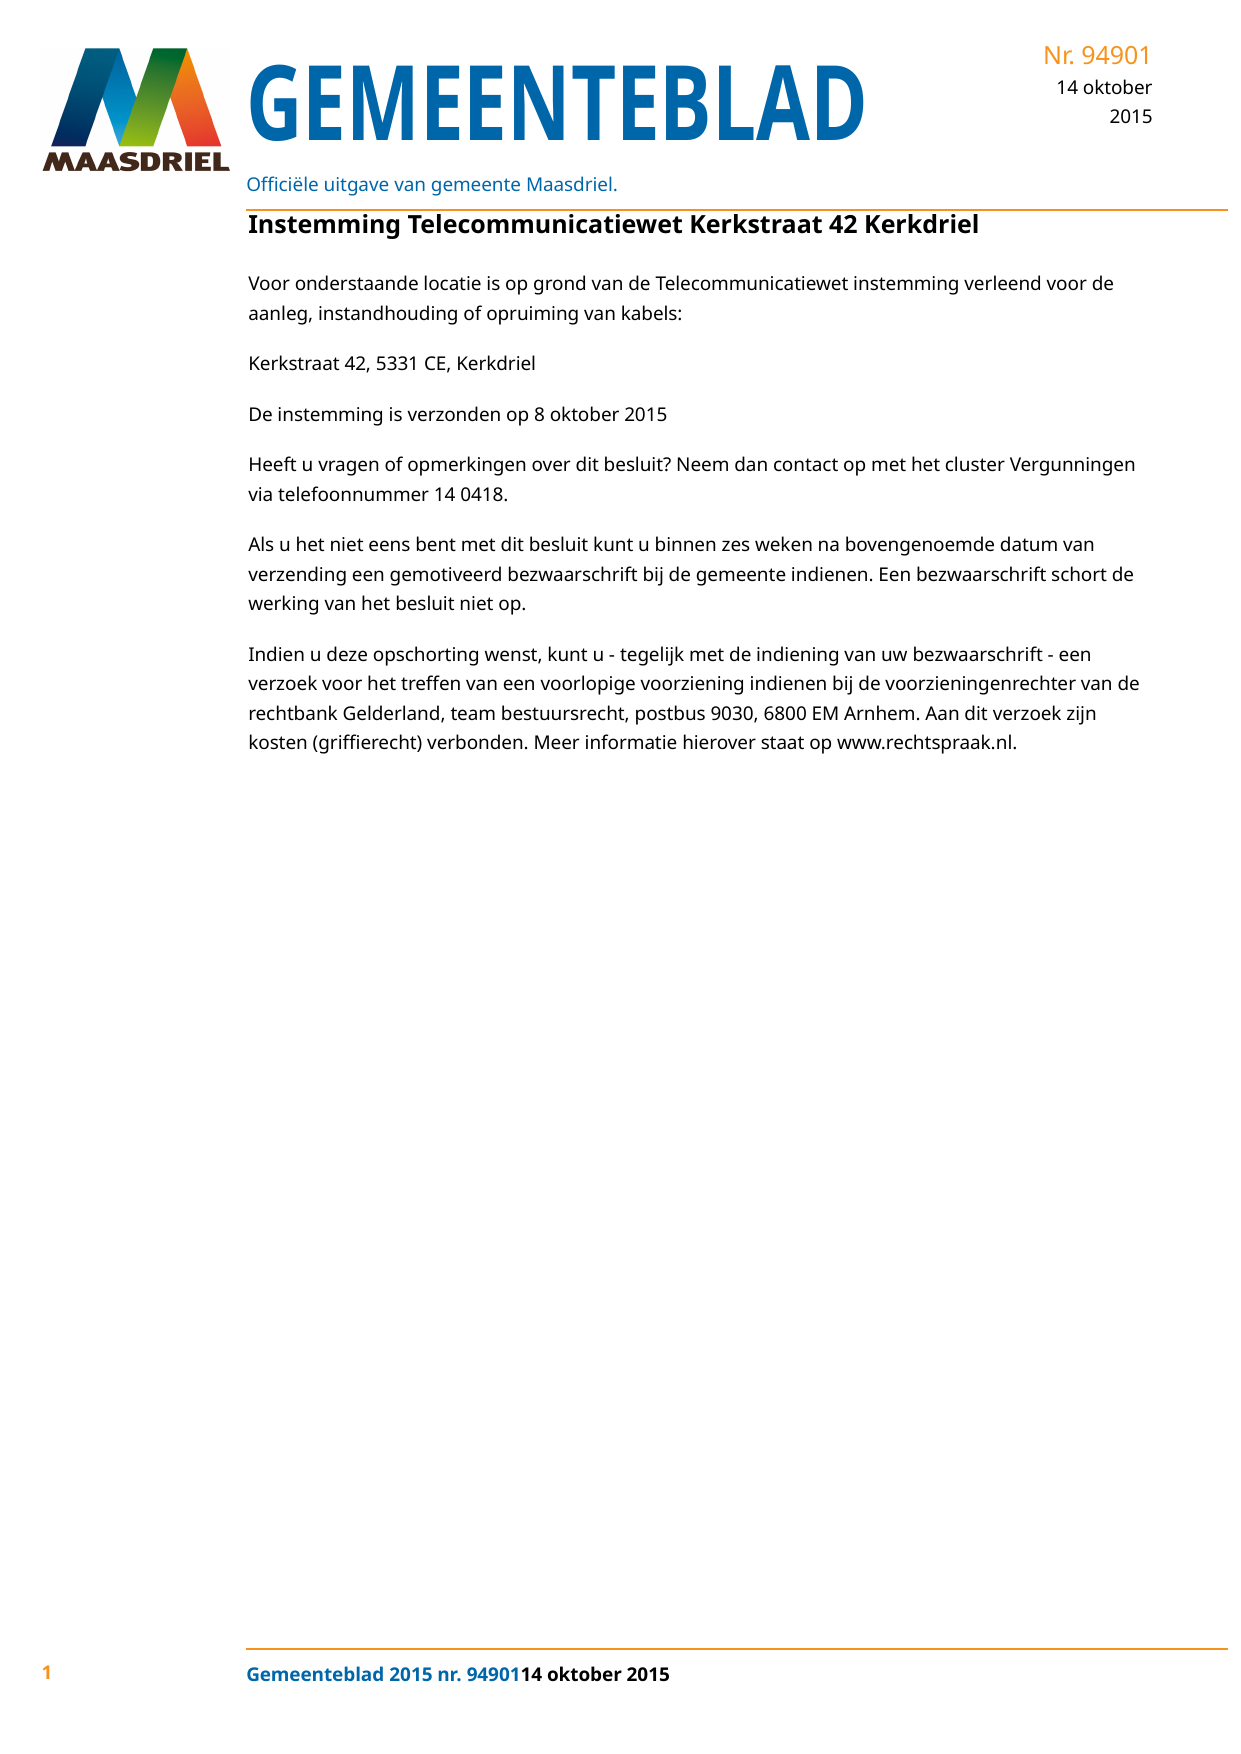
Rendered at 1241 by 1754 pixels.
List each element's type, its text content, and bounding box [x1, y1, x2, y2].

picture [41, 47, 231, 172]
text Heeft u vragen of opmerkingen over dit besluit? Neem dan contact op met het cluster Vergunningen via telefoonnummer 14 0418. [248, 451, 1152, 506]
text Kerkstraat 42, 5331 CE, Kerkdriel [248, 350, 1152, 376]
text Als u het niet eens bent met dit besluit kunt u binnen zes weken na bovengenoemde datum van verzending een gemotiveerd bezwaarschrift bij de gemeente indienen. Een bezwaarschrift schort de werking van het besluit niet op. [248, 531, 1152, 616]
text De instemming is verzonden op 8 oktober 2015 [248, 401, 1152, 426]
text Instemming Telecommunicatiewet Kerkstraat 42 Kerkdriel [248, 211, 1152, 241]
text Indien u deze opschorting wenst, kunt u - tegelijk met de indiening van uw bezwaarschrift - een verzoek voor het treffen van een voorlopige voorziening indienen bij de voorzieningenrechter van de rechtbank Gelderland, team bestuursrecht, postbus 9030, 6800 EM Arnhem. Aan dit verzoek zijn kosten (griffierecht) verbonden. Meer informatie hierover staat op www.rechtspraak.nl. [248, 641, 1152, 755]
text Voor onderstaande locatie is op grond van de Telecommunicatiewet instemming verleend voor de aanleg, instandhouding of opruiming van kabels: [248, 270, 1152, 326]
